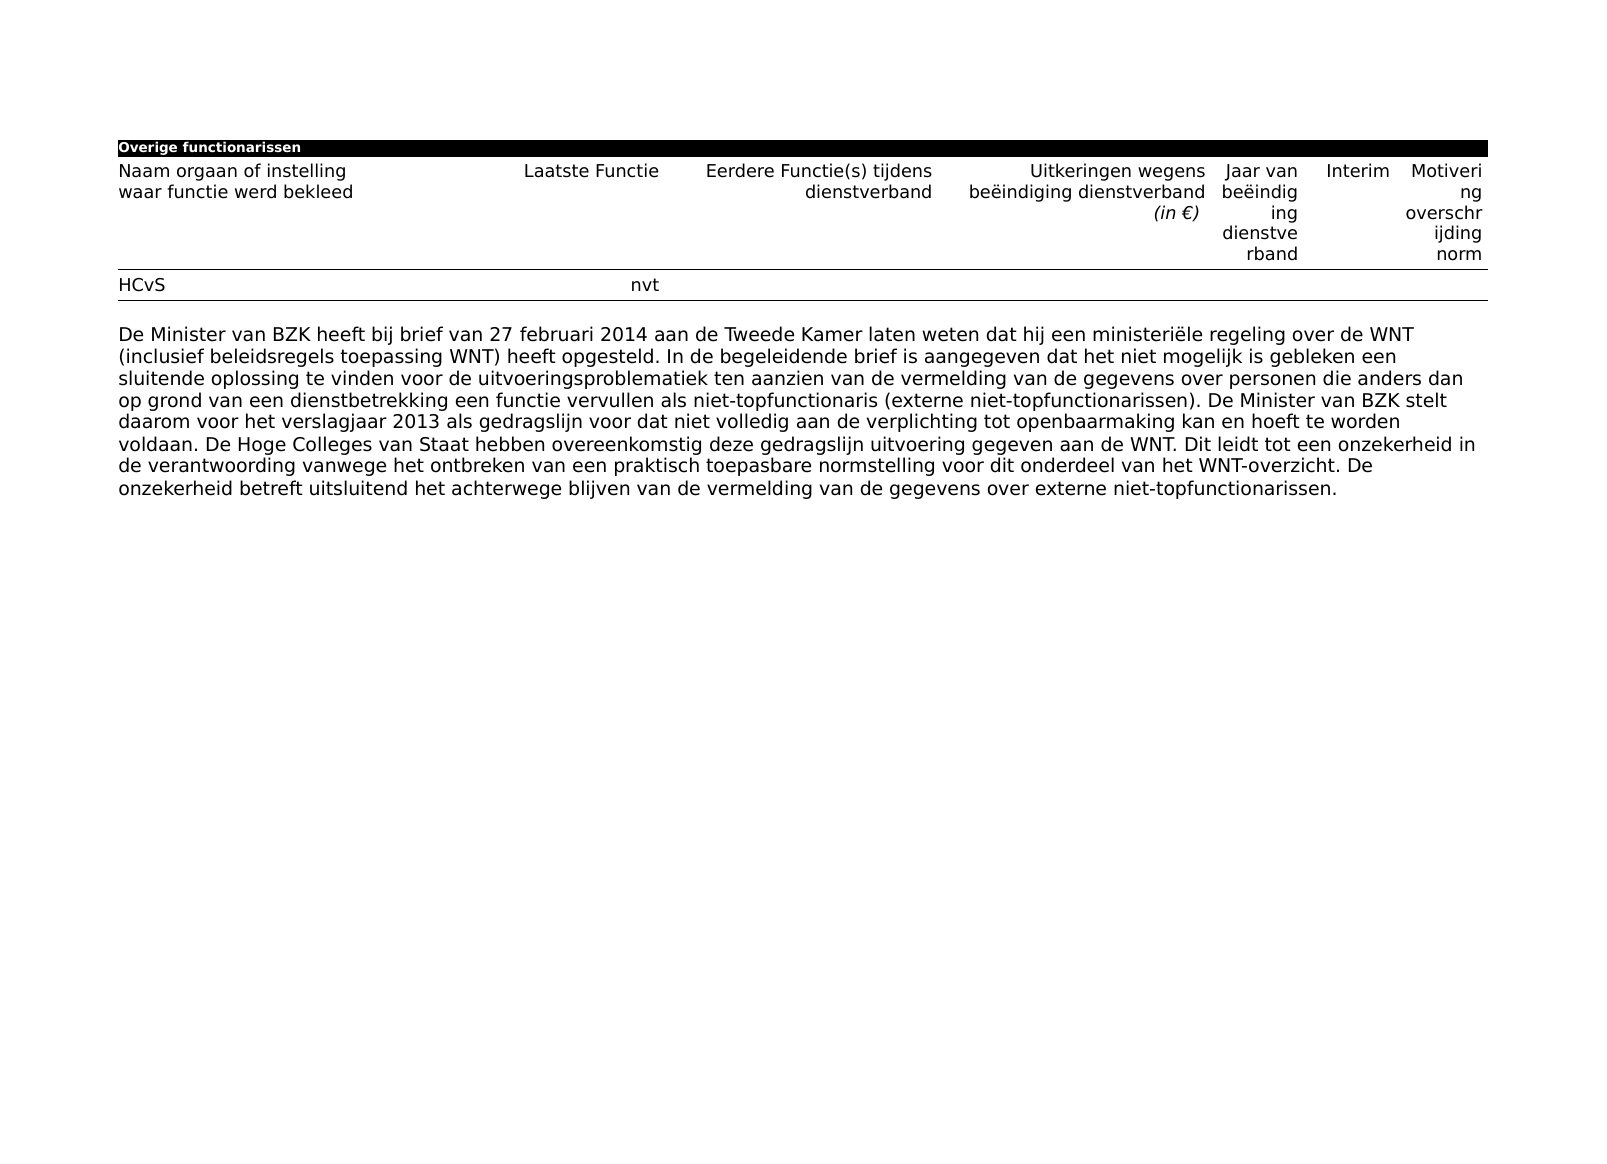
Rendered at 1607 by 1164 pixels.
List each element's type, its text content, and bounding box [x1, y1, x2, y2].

table_header Overige functionarissen [118, 140, 1488, 156]
table_cell Naam orgaan of instelling waar functie werd bekleed [118, 157, 391, 269]
table_cell [1212, 270, 1304, 300]
table_cell [1396, 270, 1488, 300]
table_cell Motivering overschrijding norm [1396, 157, 1488, 269]
table_cell [1304, 270, 1396, 300]
table_cell Eerdere Functie(s) tijdens dienstverband [665, 157, 938, 269]
table_cell [665, 270, 938, 300]
table_cell Uitkeringen wegens beëindiging dienstverband (in €) [938, 157, 1212, 269]
table_cell HCvS [118, 270, 391, 300]
table_cell Jaar van beëindiging dienstverband [1212, 157, 1304, 269]
table_cell [938, 270, 1212, 300]
table_cell Interim [1304, 157, 1396, 269]
text De Minister van BZK heeft bij brief van 27 februari 2014 aan de Tweede Kamer laten weten dat hij een ministeriële regeling over de WNT (inclusief beleidsregels toepassing WNT) heeft opgesteld. In de begeleidende brief is aangegeven dat het niet mogelijk is gebleken een sluitende oplossing te vinden voor de uitvoeringsproblematiek ten aanzien van de vermelding van de gegevens over personen die anders dan op grond van een dienstbetrekking een functie vervullen als niet-topfunctionaris (externe niet-topfunctionarissen). De Minister van BZK stelt daarom voor het verslagjaar 2013 als gedragslijn voor dat niet volledig aan de verplichting tot openbaarmaking kan en hoeft te worden voldaan. De Hoge Colleges van Staat hebben overeenkomstig deze gedragslijn uitvoering gegeven aan de WNT. Dit leidt tot een onzekerheid in de verantwoording vanwege het ontbreken van een praktisch toepasbare normstelling voor dit onderdeel van het WNT-overzicht. De onzekerheid betreft uitsluitend het achterwege blijven van de vermelding van de gegevens over externe niet-topfunctionarissen. [118, 323, 1488, 499]
table_cell nvt [391, 270, 665, 300]
table_cell Laatste Functie [391, 157, 665, 269]
